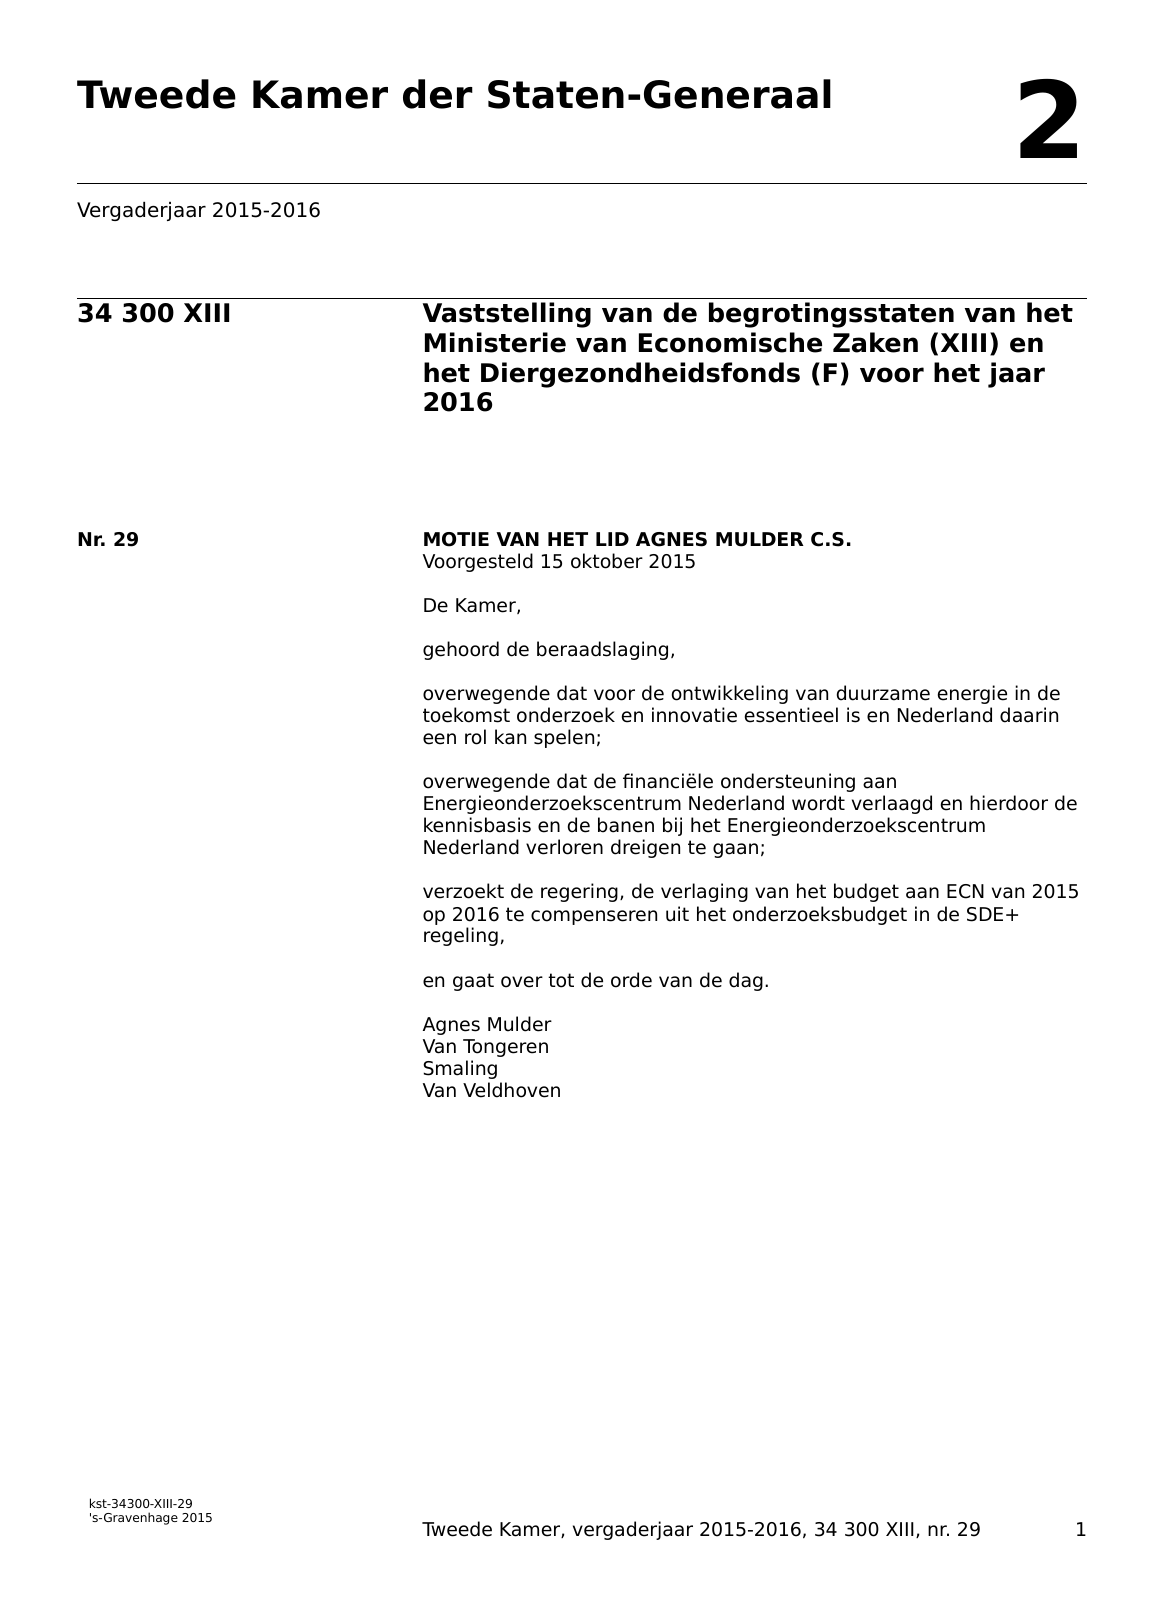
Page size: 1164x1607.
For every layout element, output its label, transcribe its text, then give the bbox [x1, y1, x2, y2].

text Smaling [422, 1058, 1087, 1080]
text De Kamer, [422, 595, 1087, 617]
text kst-34300-XIII-29 [88, 1497, 323, 1511]
text 's-Gravenhage 2015 [88, 1511, 323, 1525]
text Van Tongeren [422, 1036, 1087, 1058]
text Van Veldhoven [422, 1080, 1087, 1102]
subtitle Nr. 29 MOTIE VAN HET LID AGNES MULDER C.S. [77, 529, 1087, 551]
text Agnes Mulder [422, 1014, 1087, 1036]
subtitle 34 300 XIII Vaststelling van de begrotingsstaten van het Ministerie van Economische Zaken (XIII) en het Diergezondheidsfonds (F) voor het jaar 2016 [77, 299, 1087, 418]
text en gaat over tot de orde van de dag. [422, 969, 1087, 992]
table_header 2 [886, 59, 1087, 183]
text gehoord de beraadslaging, [422, 639, 1087, 661]
text verzoekt de regering, de verlaging van het budget aan ECN van 2015 op 2016 te compenseren uit het onderzoeksbudget in de SDE+ regeling, [422, 881, 1087, 947]
text Voorgesteld 15 oktober 2015 [422, 551, 1087, 573]
text overwegende dat de financiële ondersteuning aan Energieonderzoekscentrum Nederland wordt verlaagd en hierdoor de kennisbasis en de banen bij het Energieonderzoekscentrum Nederland verloren dreigen te gaan; [422, 771, 1087, 859]
text overwegende dat voor de ontwikkeling van duurzame energie in de toekomst onderzoek en innovatie essentieel is en Nederland daarin een rol kan spelen; [422, 683, 1087, 749]
table_cell Vergaderjaar 2015-2016 [77, 184, 1087, 298]
table_header Tweede Kamer der Staten-Generaal [77, 59, 886, 183]
